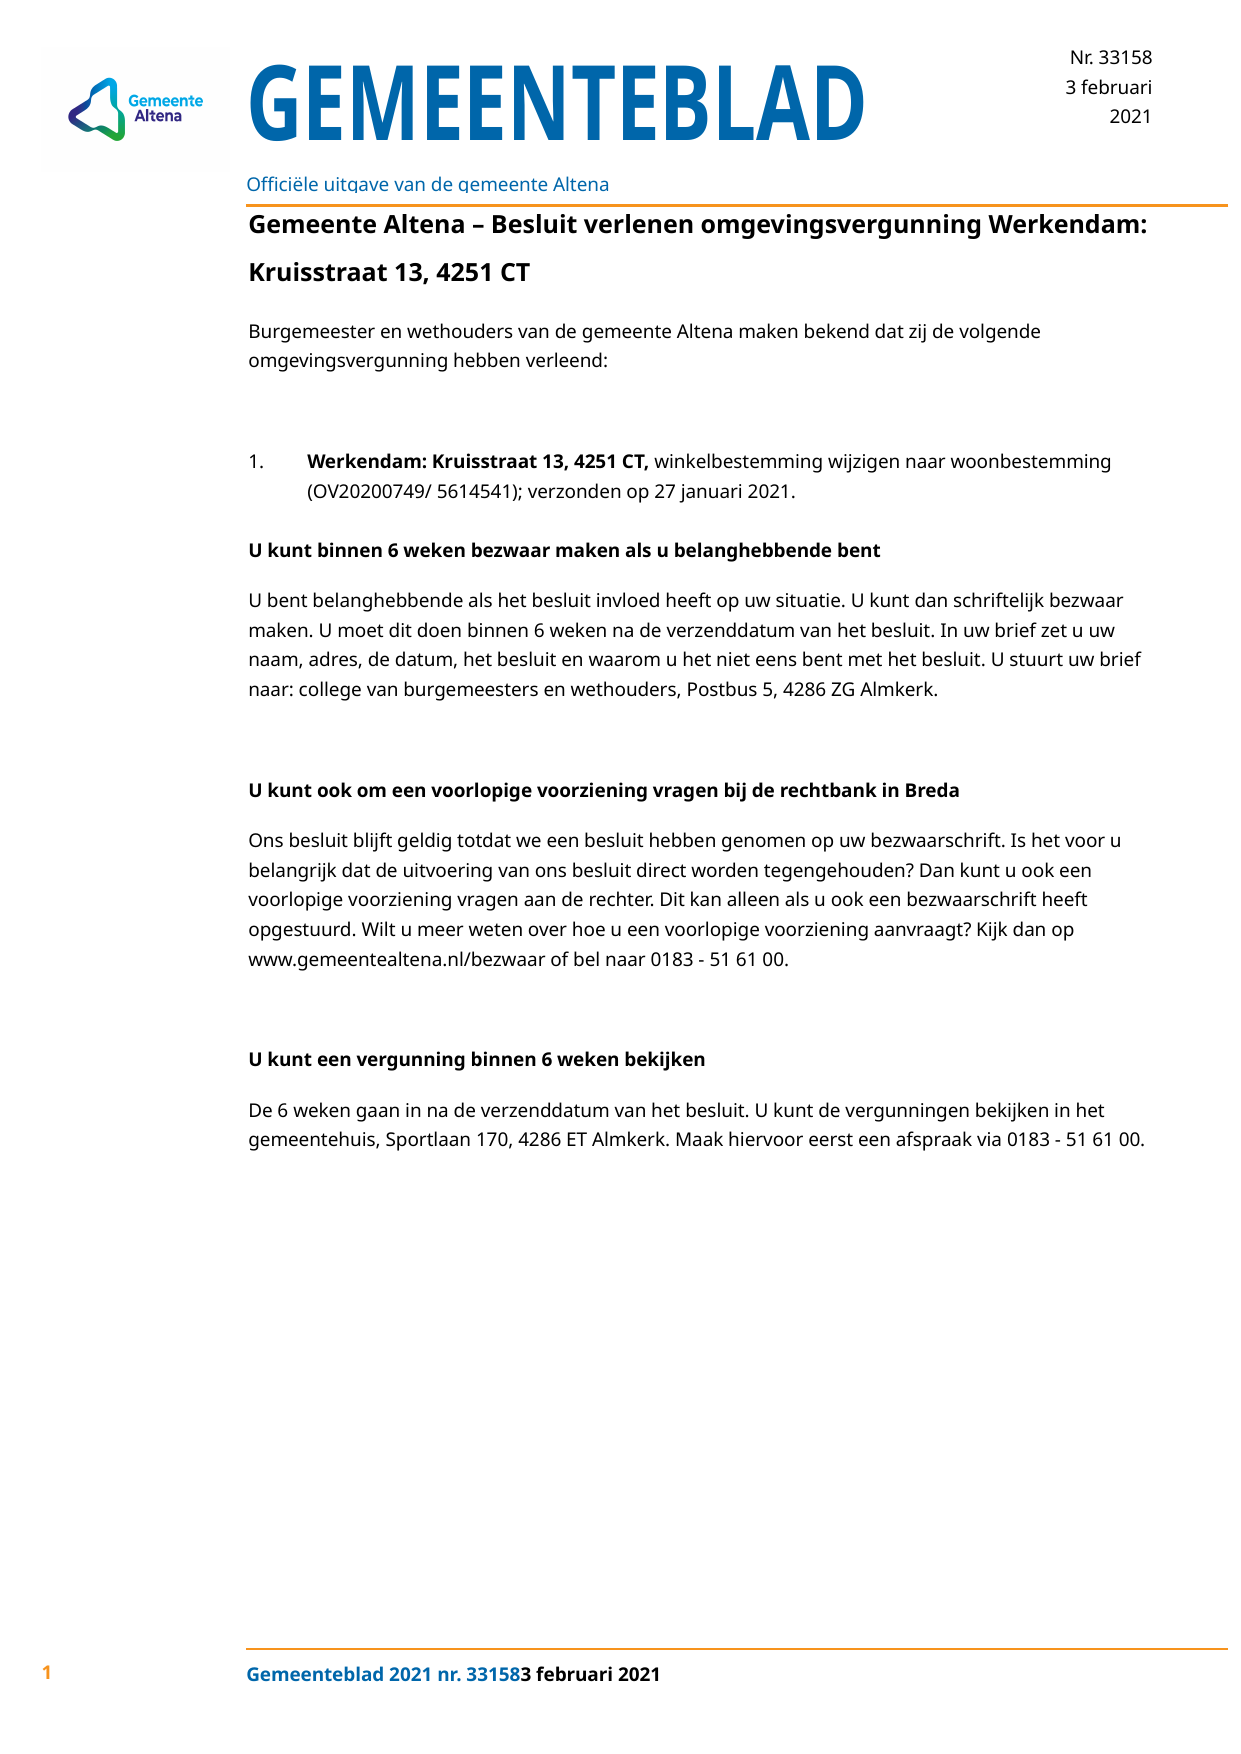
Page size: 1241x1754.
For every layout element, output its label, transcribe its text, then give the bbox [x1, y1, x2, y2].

text U kunt een vergunning binnen 6 weken bekijken [248, 1047, 1152, 1072]
text U bent belanghebbende als het besluit invloed heeft op uw situatie. U kunt dan schriftelijk bezwaar maken. U moet dit doen binnen 6 weken na de verzenddatum van het besluit. In uw brief zet u uw naam, adres, de datum, het besluit en waarom u het niet eens bent met het besluit. U stuurt uw brief naar: college van burgemeesters en wethouders, Postbus 5, 4286 ZG Almkerk. [248, 587, 1152, 702]
list Werkendam: Kruisstraat 13, 4251 CT, winkelbestemming wijzigen naar woonbestemming (OV20200749/ 5614541); verzonden op 27 januari 2021. [248, 448, 1152, 504]
text Ons besluit blijft geldig totdat we een besluit hebben genomen op uw bezwaarschrift. Is het voor u belangrijk dat de uitvoering van ons besluit direct worden tegengehouden? Dan kunt u ook een voorlopige voorziening vragen aan de rechter. Dit kan alleen als u ook een bezwaarschrift heeft opgestuurd. Wilt u meer weten over hoe u een voorlopige voorziening aanvraagt? Kijk dan op www.gemeentealtena.nl/bezwaar of bel naar 0183 - 51 61 00. [248, 827, 1152, 972]
text Burgemeester en wethouders van de gemeente Altena maken bekend dat zij de volgende omgevingsvergunning hebben verleend: [248, 318, 1152, 373]
text U kunt binnen 6 weken bezwaar maken als u belanghebbende bent [248, 537, 1152, 563]
text Gemeente Altena – Besluit verlenen omgevingsvergunning Werkendam: Kruisstraat 13, 4251 CT [248, 207, 1152, 288]
text De 6 weken gaan in na de verzenddatum van het besluit. U kunt de vergunningen bekijken in het gemeentehuis, Sportlaan 170, 4286 ET Almkerk. Maak hiervoor eerst een afspraak via 0183 - 51 61 00. [248, 1097, 1152, 1152]
picture [41, 47, 231, 172]
text U kunt ook om een voorlopige voorziening vragen bij de rechtbank in Breda [248, 777, 1152, 803]
